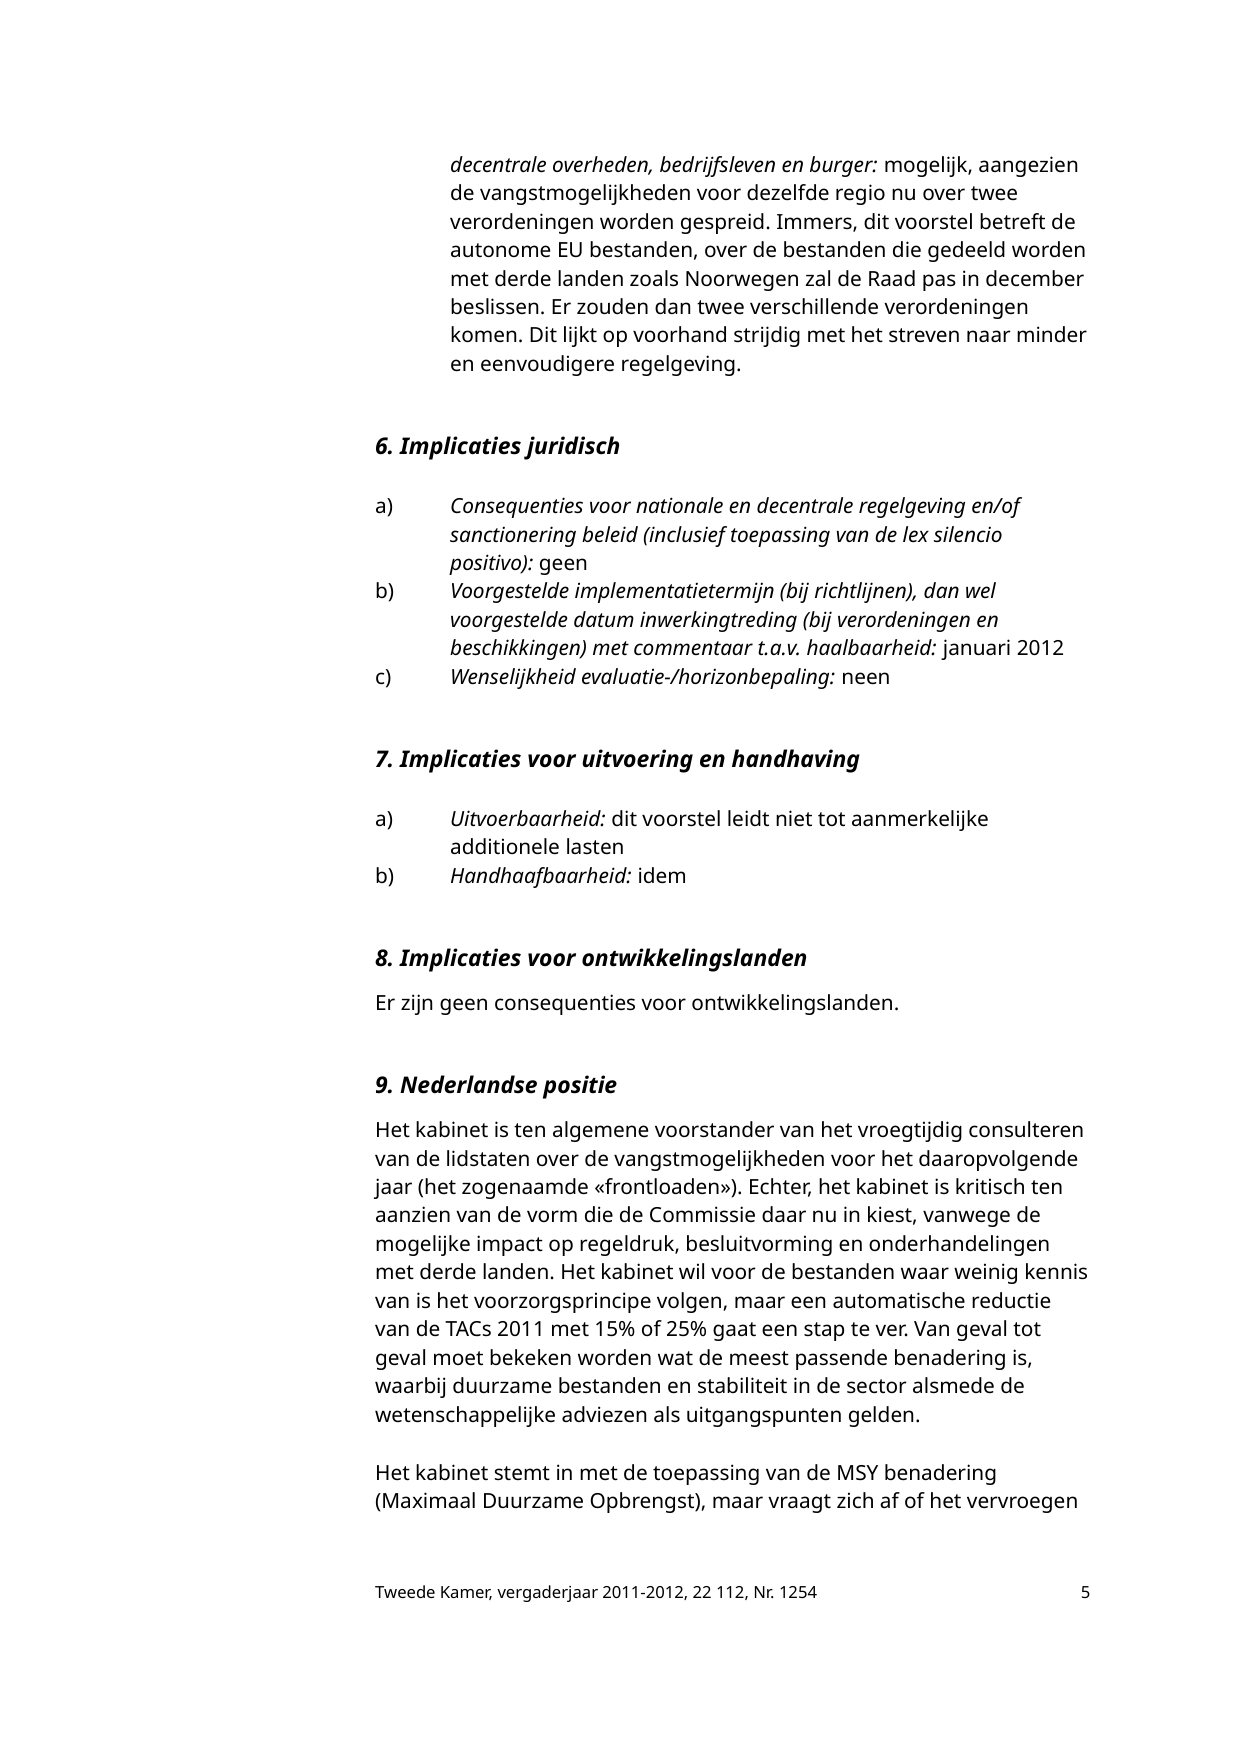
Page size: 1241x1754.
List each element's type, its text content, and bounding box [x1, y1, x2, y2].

subtitle 8. Implicaties voor ontwikkelingslanden [375, 942, 1090, 973]
text Er zijn geen consequenties voor ontwikkelingslanden. [375, 988, 1090, 1017]
list Wenselijkheid evaluatie-/horizonbepaling: neen [375, 662, 1090, 690]
text Het kabinet stemt in met de toepassing van de MSY benadering (Maximaal Duurzame Opbrengst), maar vraagt zich af of het vervroegen [375, 1458, 1090, 1515]
list Voorgestelde implementatietermijn (bij richtlijnen), dan wel voorgestelde datum inwerkingtreding (bij verordeningen en beschikkingen) met commentaar t.a.v. haalbaarheid: januari 2012 [375, 577, 1090, 662]
subtitle 9. Nederlandse positie [375, 1069, 1090, 1100]
list Uitvoerbaarheid: dit voorstel leidt niet tot aanmerkelijke additionele lasten [375, 804, 1090, 861]
text Het kabinet is ten algemene voorstander van het vroegtijdig consulteren van de lidstaten over de vangstmogelijkheden voor het daaropvolgende jaar (het zogenaamde «frontloaden»). Echter, het kabinet is kritisch ten aanzien van de vorm die de Commissie daar nu in kiest, vanwege de mogelijke impact op regeldruk, besluitvorming en onderhandelingen met derde landen. Het kabinet wil voor de bestanden waar weinig kennis van is het voorzorgsprincipe volgen, maar een automatische reductie van de TACs 2011 met 15% of 25% gaat een stap te ver. Van geval tot geval moet bekeken worden wat de meest passende benadering is, waarbij duurzame bestanden en stabiliteit in de sector alsmede de wetenschappelijke adviezen als uitgangspunten gelden. [375, 1115, 1090, 1428]
subtitle 7. Implicaties voor uitvoering en handhaving [375, 743, 1090, 774]
subtitle 6. Implicaties juridisch [375, 430, 1090, 461]
list decentrale overheden, bedrijfsleven en burger: mogelijk, aangezien de vangstmogelijkheden voor dezelfde regio nu over twee verordeningen worden gespreid. Immers, dit voorstel betreft de autonome EU bestanden, over de bestanden die gedeeld worden met derde landen zoals Noorwegen zal de Raad pas in december beslissen. Er zouden dan twee verschillende verordeningen komen. Dit lijkt op voorhand strijdig met het streven naar minder en eenvoudigere regelgeving. [375, 150, 1090, 377]
list Handhaafbaarheid: idem [375, 861, 1090, 889]
list Consequenties voor nationale en decentrale regelgeving en/of sanctionering beleid (inclusief toepassing van de lex silencio positivo): geen [375, 491, 1090, 577]
